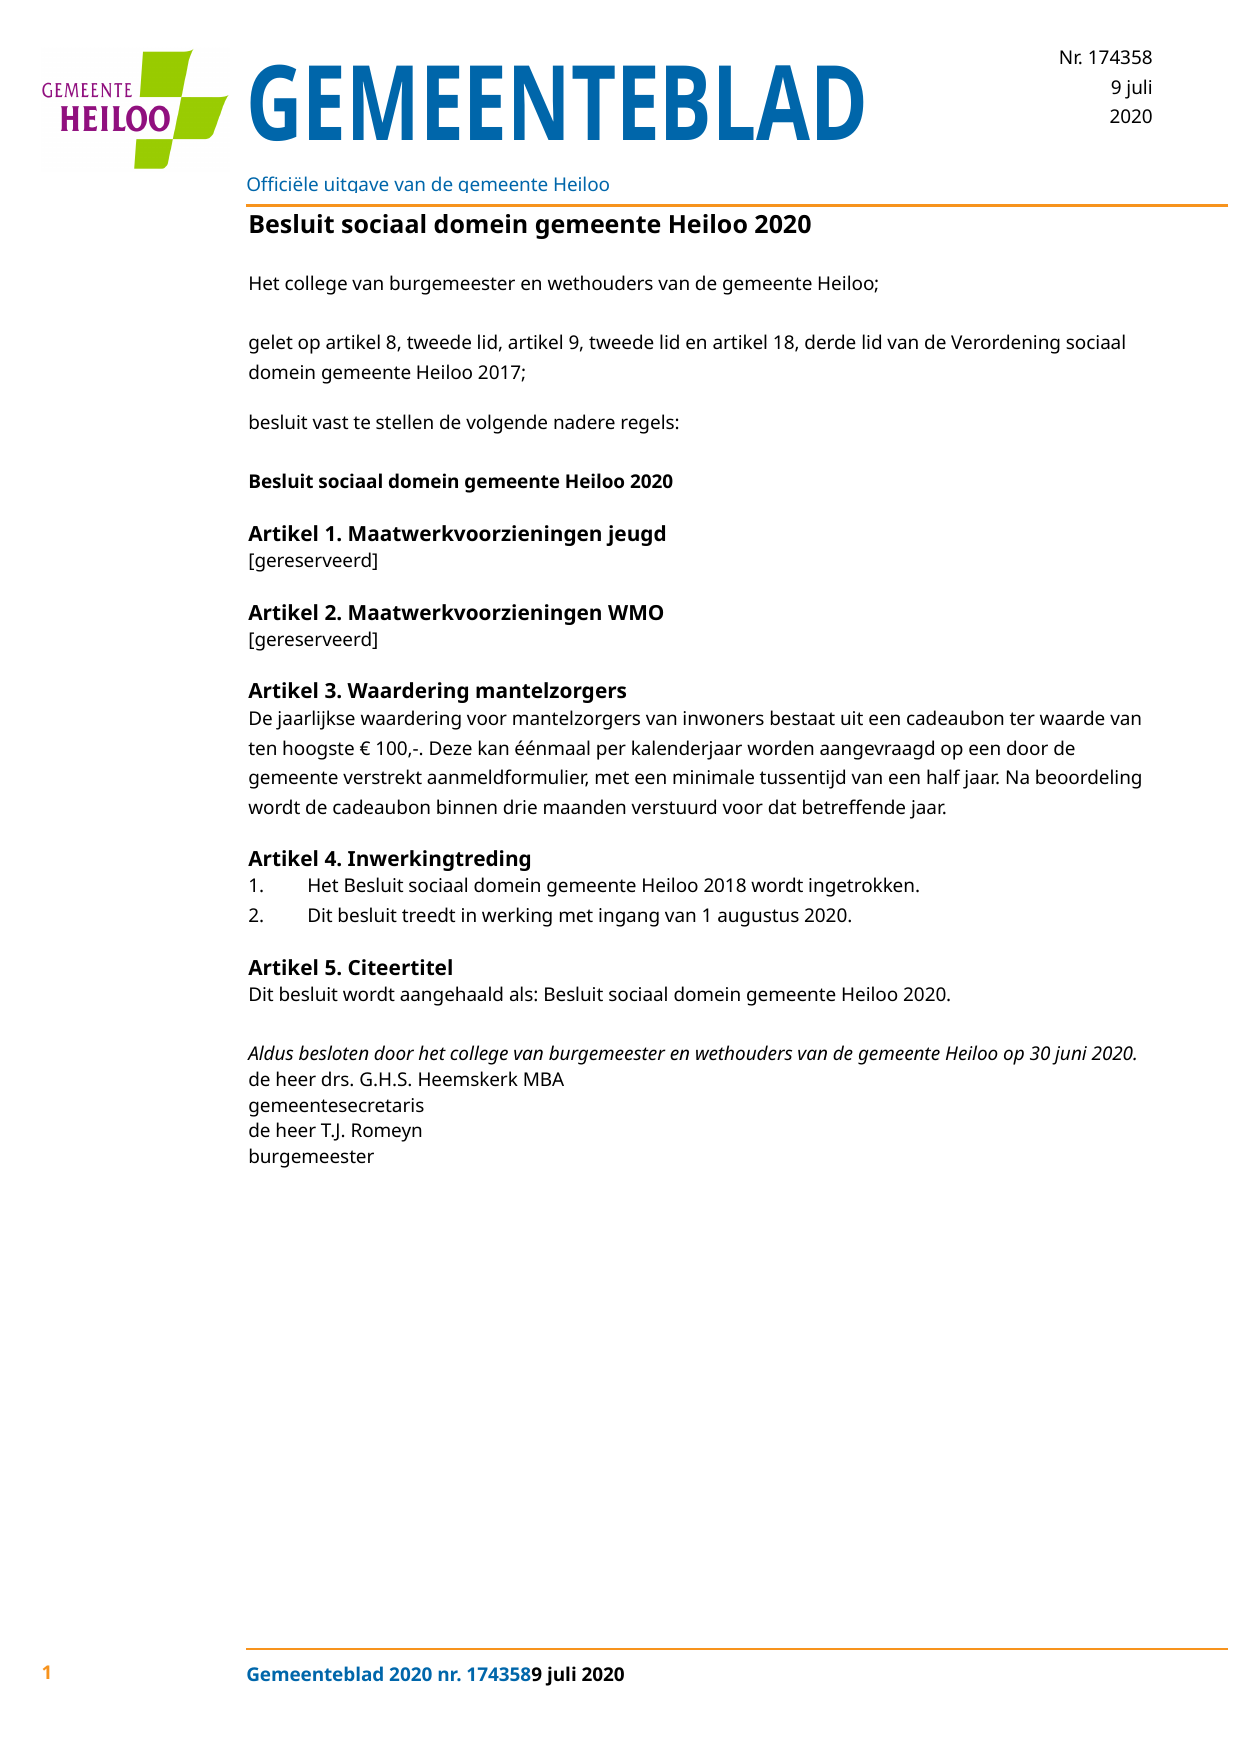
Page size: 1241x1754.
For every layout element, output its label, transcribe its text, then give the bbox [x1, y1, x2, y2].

text burgemeester [248, 1143, 1152, 1169]
text Aldus besloten door het college van burgemeester en wethouders van de gemeente Heiloo op 30 juni 2020. [248, 1040, 1152, 1066]
text gelet op artikel 8, tweede lid, artikel 9, tweede lid en artikel 18, derde lid van de Verordening sociaal domein gemeente Heiloo 2017; [248, 329, 1152, 385]
text De jaarlijkse waardering voor mantelzorgers van inwoners bestaat uit een cadeaubon ter waarde van ten hoogste € 100,-. Deze kan éénmaal per kalenderjaar worden aangevraagd op een door de gemeente verstrekt aanmeldformulier, met een minimale tussentijd van een half jaar. Na beoordeling wordt de cadeaubon binnen drie maanden verstuurd voor dat betreffende jaar. [248, 705, 1152, 819]
text Artikel 5. Citeertitel [248, 953, 1152, 981]
text Artikel 2. Maatwerkvoorzieningen WMO [248, 598, 1152, 626]
text Besluit sociaal domein gemeente Heiloo 2020 [248, 468, 1152, 494]
text Besluit sociaal domein gemeente Heiloo 2020 [248, 207, 1152, 241]
text gemeentesecretaris [248, 1092, 1152, 1117]
text Artikel 4. Inwerkingtreding [248, 844, 1152, 873]
text Artikel 3. Waardering mantelzorgers [248, 677, 1152, 705]
list Dit besluit treedt in werking met ingang van 1 augustus 2020. [248, 902, 1152, 928]
text Dit besluit wordt aangehaald als: Besluit sociaal domein gemeente Heiloo 2020. [248, 981, 1152, 1007]
text de heer drs. G.H.S. Heemskerk MBA [248, 1066, 1152, 1092]
picture [41, 47, 231, 172]
list Het Besluit sociaal domein gemeente Heiloo 2018 wordt ingetrokken. [248, 873, 1152, 898]
text de heer T.J. Romeyn [248, 1117, 1152, 1143]
text Artikel 1. Maatwerkvoorzieningen jeugd [248, 519, 1152, 547]
text [gereserveerd] [248, 626, 1152, 652]
text besluit vast te stellen de volgende nadere regels: [248, 409, 1152, 435]
text [gereserveerd] [248, 547, 1152, 573]
text Het college van burgemeester en wethouders van de gemeente Heiloo; [248, 270, 1152, 296]
